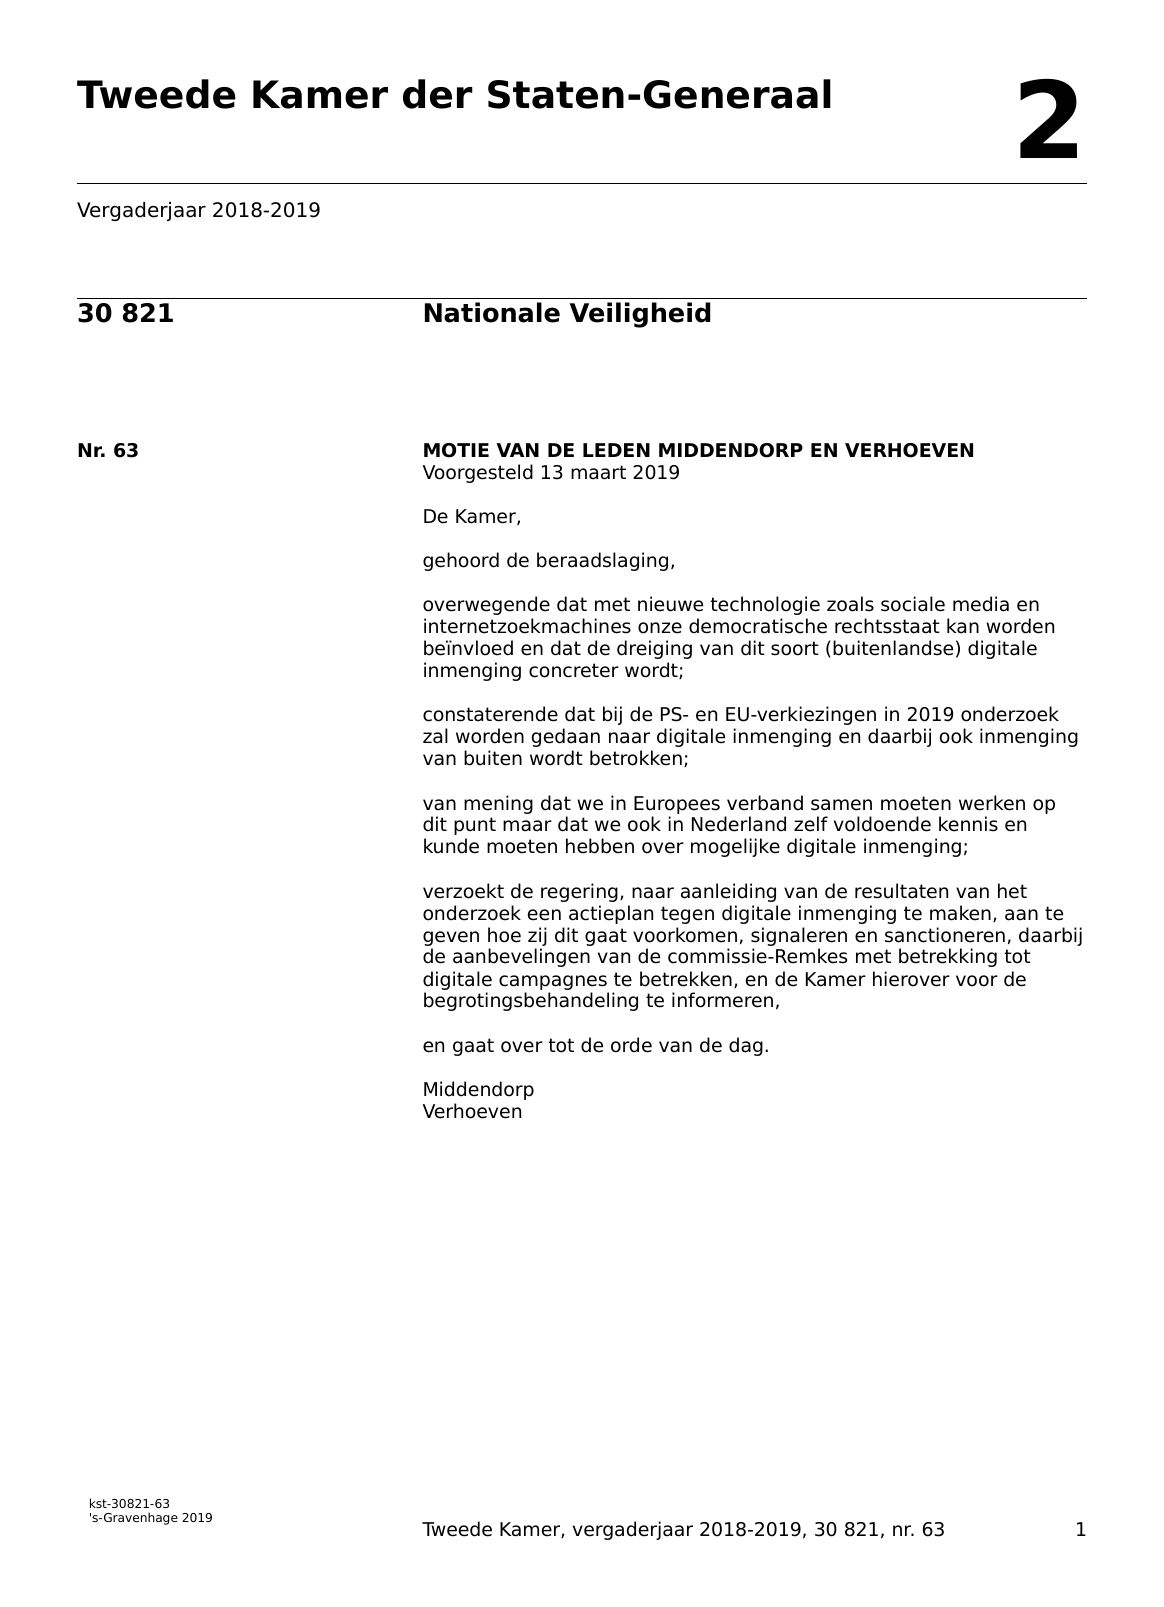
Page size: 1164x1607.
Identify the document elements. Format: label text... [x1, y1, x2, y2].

table_header 2 [886, 59, 1087, 183]
text De Kamer, [422, 506, 1087, 528]
text van mening dat we in Europees verband samen moeten werken op dit punt maar dat we ook in Nederland zelf voldoende kennis en kunde moeten hebben over mogelijke digitale inmenging; [422, 792, 1087, 858]
subtitle 30 821 Nationale Veiligheid [77, 299, 1087, 329]
text kst-30821-63 [88, 1497, 323, 1511]
text Verhoeven [422, 1101, 1087, 1123]
text gehoord de beraadslaging, [422, 550, 1087, 572]
table_cell Vergaderjaar 2018-2019 [77, 184, 1087, 298]
text verzoekt de regering, naar aanleiding van de resultaten van het onderzoek een actieplan tegen digitale inmenging te maken, aan te geven hoe zij dit gaat voorkomen, signaleren en sanctioneren, daarbij de aanbevelingen van de commissie-Remkes met betrekking tot digitale campagnes te betrekken, en de Kamer hierover voor de begrotingsbehandeling te informeren, [422, 881, 1087, 1012]
text en gaat over tot de orde van de dag. [422, 1034, 1087, 1057]
text 's-Gravenhage 2019 [88, 1511, 323, 1525]
text constaterende dat bij de PS- en EU-verkiezingen in 2019 onderzoek zal worden gedaan naar digitale inmenging en daarbij ook inmenging van buiten wordt betrokken; [422, 704, 1087, 770]
text Voorgesteld 13 maart 2019 [422, 462, 1087, 484]
subtitle Nr. 63 MOTIE VAN DE LEDEN MIDDENDORP EN VERHOEVEN [77, 440, 1087, 462]
table_header Tweede Kamer der Staten-Generaal [77, 59, 886, 183]
text Middendorp [422, 1079, 1087, 1101]
text overwegende dat met nieuwe technologie zoals sociale media en internetzoekmachines onze democratische rechtsstaat kan worden beïnvloed en dat de dreiging van dit soort (buitenlandse) digitale inmenging concreter wordt; [422, 594, 1087, 682]
